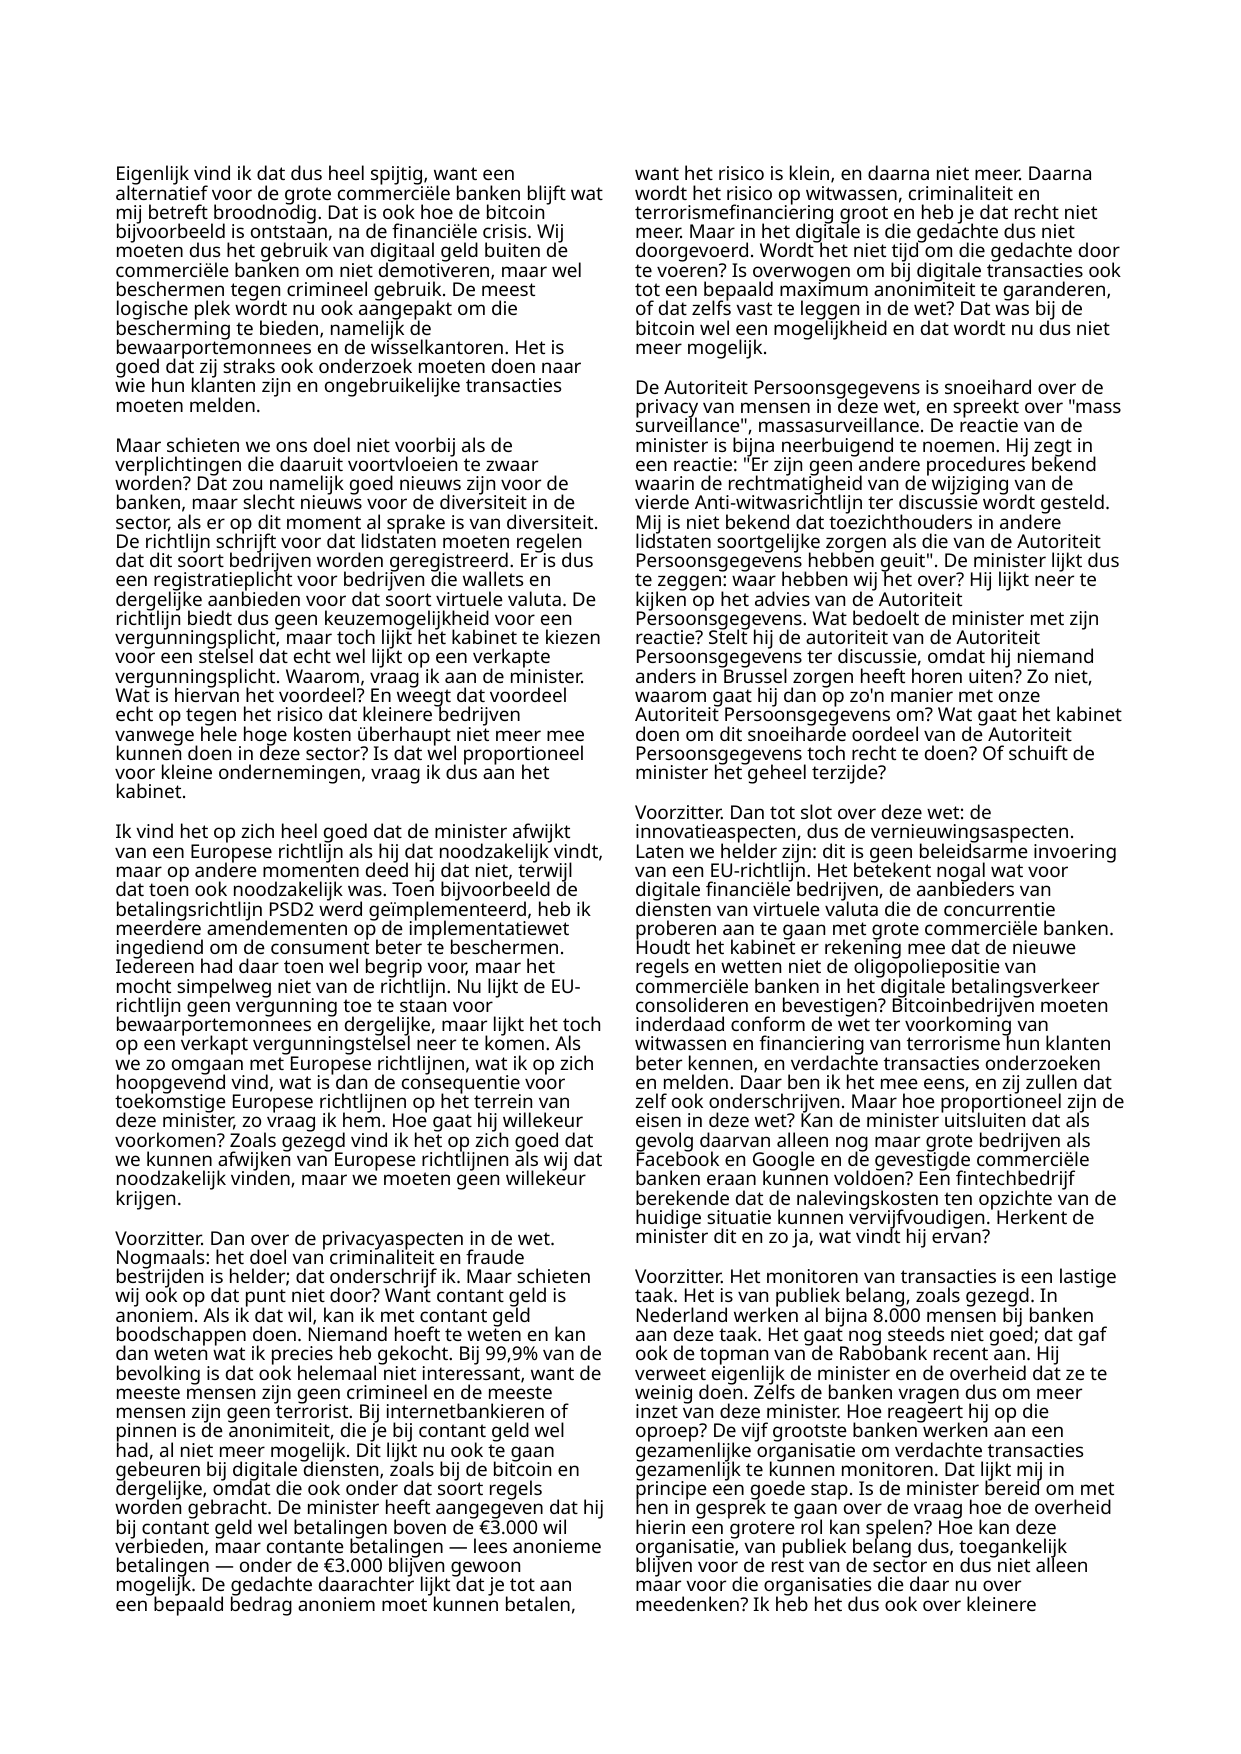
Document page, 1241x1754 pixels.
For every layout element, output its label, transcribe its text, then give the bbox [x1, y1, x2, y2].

text Voorzitter. Het monitoren van transacties is een lastige taak. Het is van publiek belang, zoals gezegd. In Nederland werken al bijna 8.000 mensen bij banken aan deze taak. Het gaat nog steeds niet goed; dat gaf ook de topman van de Rabobank recent aan. Hij verweet eigenlijk de minister en de overheid dat ze te weinig doen. Zelfs de banken vragen dus om meer inzet van deze minister. Hoe reageert hij op die oproep? De vijf grootste banken werken aan een gezamenlijke organisatie om verdachte transacties gezamenlijk te kunnen monitoren. Dat lijkt mij in principe een goede stap. Is de minister bereid om met hen in gesprek te gaan over de vraag hoe de overheid hierin een grotere rol kan spelen? Hoe kan deze organisatie, van publiek belang dus, toegankelijk blijven voor de rest van de sector en dus niet alleen maar voor die organisaties die daar nu over meedenken? Ik heb het dus ook over kleinere [635, 1268, 1125, 1615]
text Maar schieten we ons doel niet voorbij als de verplichtingen die daaruit voortvloeien te zwaar worden? Dat zou namelijk goed nieuws zijn voor de banken, maar slecht nieuws voor de diversiteit in de sector, als er op dit moment al sprake is van diversiteit. De richtlijn schrijft voor dat lidstaten moeten regelen dat dit soort bedrijven worden geregistreerd. Er is dus een registratieplicht voor bedrijven die wallets en dergelijke aanbieden voor dat soort virtuele valuta. De richtlijn biedt dus geen keuzemogelijkheid voor een vergunningsplicht, maar toch lijkt het kabinet te kiezen voor een stelsel dat echt wel lijkt op een verkapte vergunningsplicht. Waarom, vraag ik aan de minister. Wat is hiervan het voordeel? En weegt dat voordeel echt op tegen het risico dat kleinere bedrijven vanwege hele hoge kosten überhaupt niet meer mee kunnen doen in deze sector? Is dat wel proportioneel voor kleine ondernemingen, vraag ik dus aan het kabinet. [115, 437, 605, 803]
text Eigenlijk vind ik dat dus heel spijtig, want een alternatief voor de grote commerciële banken blijft wat mij betreft broodnodig. Dat is ook hoe de bitcoin bijvoorbeeld is ontstaan, na de financiële crisis. Wij moeten dus het gebruik van digitaal geld buiten de commerciële banken om niet demotiveren, maar wel beschermen tegen crimineel gebruik. De meest logische plek wordt nu ook aangepakt om die bescherming te bieden, namelijk de bewaarportemonnees en de wisselkantoren. Het is goed dat zij straks ook onderzoek moeten doen naar wie hun klanten zijn en ongebruikelijke transacties moeten melden. [115, 165, 605, 416]
text De Autoriteit Persoonsgegevens is snoeihard over de privacy van mensen in deze wet, en spreekt over "mass surveillance", massasurveillance. De reactie van de minister is bijna neerbuigend te noemen. Hij zegt in een reactie: "Er zijn geen andere procedures bekend waarin de rechtmatigheid van de wijziging van de vierde Anti-witwasrichtlijn ter discussie wordt gesteld. Mij is niet bekend dat toezichthouders in andere lidstaten soortgelijke zorgen als die van de Autoriteit Persoonsgegevens hebben geuit". De minister lijkt dus te zeggen: waar hebben wij het over? Hij lijkt neer te kijken op het advies van de Autoriteit Persoonsgegevens. Wat bedoelt de minister met zijn reactie? Stelt hij de autoriteit van de Autoriteit Persoonsgegevens ter discussie, omdat hij niemand anders in Brussel zorgen heeft horen uiten? Zo niet, waarom gaat hij dan op zo'n manier met onze Autoriteit Persoonsgegevens om? Wat gaat het kabinet doen om dit snoeiharde oordeel van de Autoriteit Persoonsgegevens toch recht te doen? Of schuift de minister het geheel terzijde? [635, 379, 1125, 783]
text Voorzitter. Dan over de privacyaspecten in de wet. Nogmaals: het doel van criminaliteit en fraude bestrijden is helder; dat onderschrijf ik. Maar schieten wij ook op dat punt niet door? Want contant geld is anoniem. Als ik dat wil, kan ik met contant geld boodschappen doen. Niemand hoeft te weten en kan dan weten wat ik precies heb gekocht. Bij 99,9% van de bevolking is dat ook helemaal niet interessant, want de meeste mensen zijn geen crimineel en de meeste mensen zijn geen terrorist. Bij internetbankieren of pinnen is de anonimiteit, die je bij contant geld wel had, al niet meer mogelijk. Dit lijkt nu ook te gaan gebeuren bij digitale diensten, zoals bij de bitcoin en dergelijke, omdat die ook onder dat soort regels worden gebracht. De minister heeft aangegeven dat hij bij contant geld wel betalingen boven de €3.000 wil verbieden, maar contante betalingen — lees anonieme betalingen — onder de €3.000 blijven gewoon mogelijk. De gedachte daarachter lijkt dat je tot aan een bepaald bedrag anoniem moet kunnen betalen, [115, 1229, 605, 1615]
text Voorzitter. Dan tot slot over deze wet: de innovatieaspecten, dus de vernieuwingsaspecten. Laten we helder zijn: dit is geen beleidsarme invoering van een EU-richtlijn. Het betekent nogal wat voor digitale financiële bedrijven, de aanbieders van diensten van virtuele valuta die de concurrentie proberen aan te gaan met grote commerciële banken. Houdt het kabinet er rekening mee dat de nieuwe regels en wetten niet de oligopoliepositie van commerciële banken in het digitale betalingsverkeer consolideren en bevestigen? Bitcoinbedrijven moeten inderdaad conform de wet ter voorkoming van witwassen en financiering van terrorisme hun klanten beter kennen, en verdachte transacties onderzoeken en melden. Daar ben ik het mee eens, en zij zullen dat zelf ook onderschrijven. Maar hoe proportioneel zijn de eisen in deze wet? Kan de minister uitsluiten dat als gevolg daarvan alleen nog maar grote bedrijven als Facebook en Google en de gevestigde commerciële banken eraan kunnen voldoen? Een fintechbedrijf berekende dat de nalevingskosten ten opzichte van de huidige situatie kunnen vervijfvoudigen. Herkent de minister dit en zo ja, wat vindt hij ervan? [635, 804, 1125, 1247]
text Ik vind het op zich heel goed dat de minister afwijkt van een Europese richtlijn als hij dat noodzakelijk vindt, maar op andere momenten deed hij dat niet, terwijl dat toen ook noodzakelijk was. Toen bijvoorbeeld de betalingsrichtlijn PSD2 werd geïmplementeerd, heb ik meerdere amendementen op de implementatiewet ingediend om de consument beter te beschermen. Iedereen had daar toen wel begrip voor, maar het mocht simpelweg niet van de richtlijn. Nu lijkt de EU-richtlijn geen vergunning toe te staan voor bewaarportemonnees en dergelijke, maar lijkt het toch op een verkapt vergunningstelsel neer te komen. Als we zo omgaan met Europese richtlijnen, wat ik op zich hoopgevend vind, wat is dan de consequentie voor toekomstige Europese richtlijnen op het terrein van deze minister, zo vraag ik hem. Hoe gaat hij willekeur voorkomen? Zoals gezegd vind ik het op zich goed dat we kunnen afwijken van Europese richtlijnen als wij dat noodzakelijk vinden, maar we moeten geen willekeur krijgen. [115, 823, 605, 1209]
text want het risico is klein, en daarna niet meer. Daarna wordt het risico op witwassen, criminaliteit en terrorismefinanciering groot en heb je dat recht niet meer. Maar in het digitale is die gedachte dus niet doorgevoerd. Wordt het niet tijd om die gedachte door te voeren? Is overwogen om bij digitale transacties ook tot een bepaald maximum anonimiteit te garanderen, of dat zelfs vast te leggen in de wet? Dat was bij de bitcoin wel een mogelijkheid en dat wordt nu dus niet meer mogelijk. [635, 165, 1125, 358]
